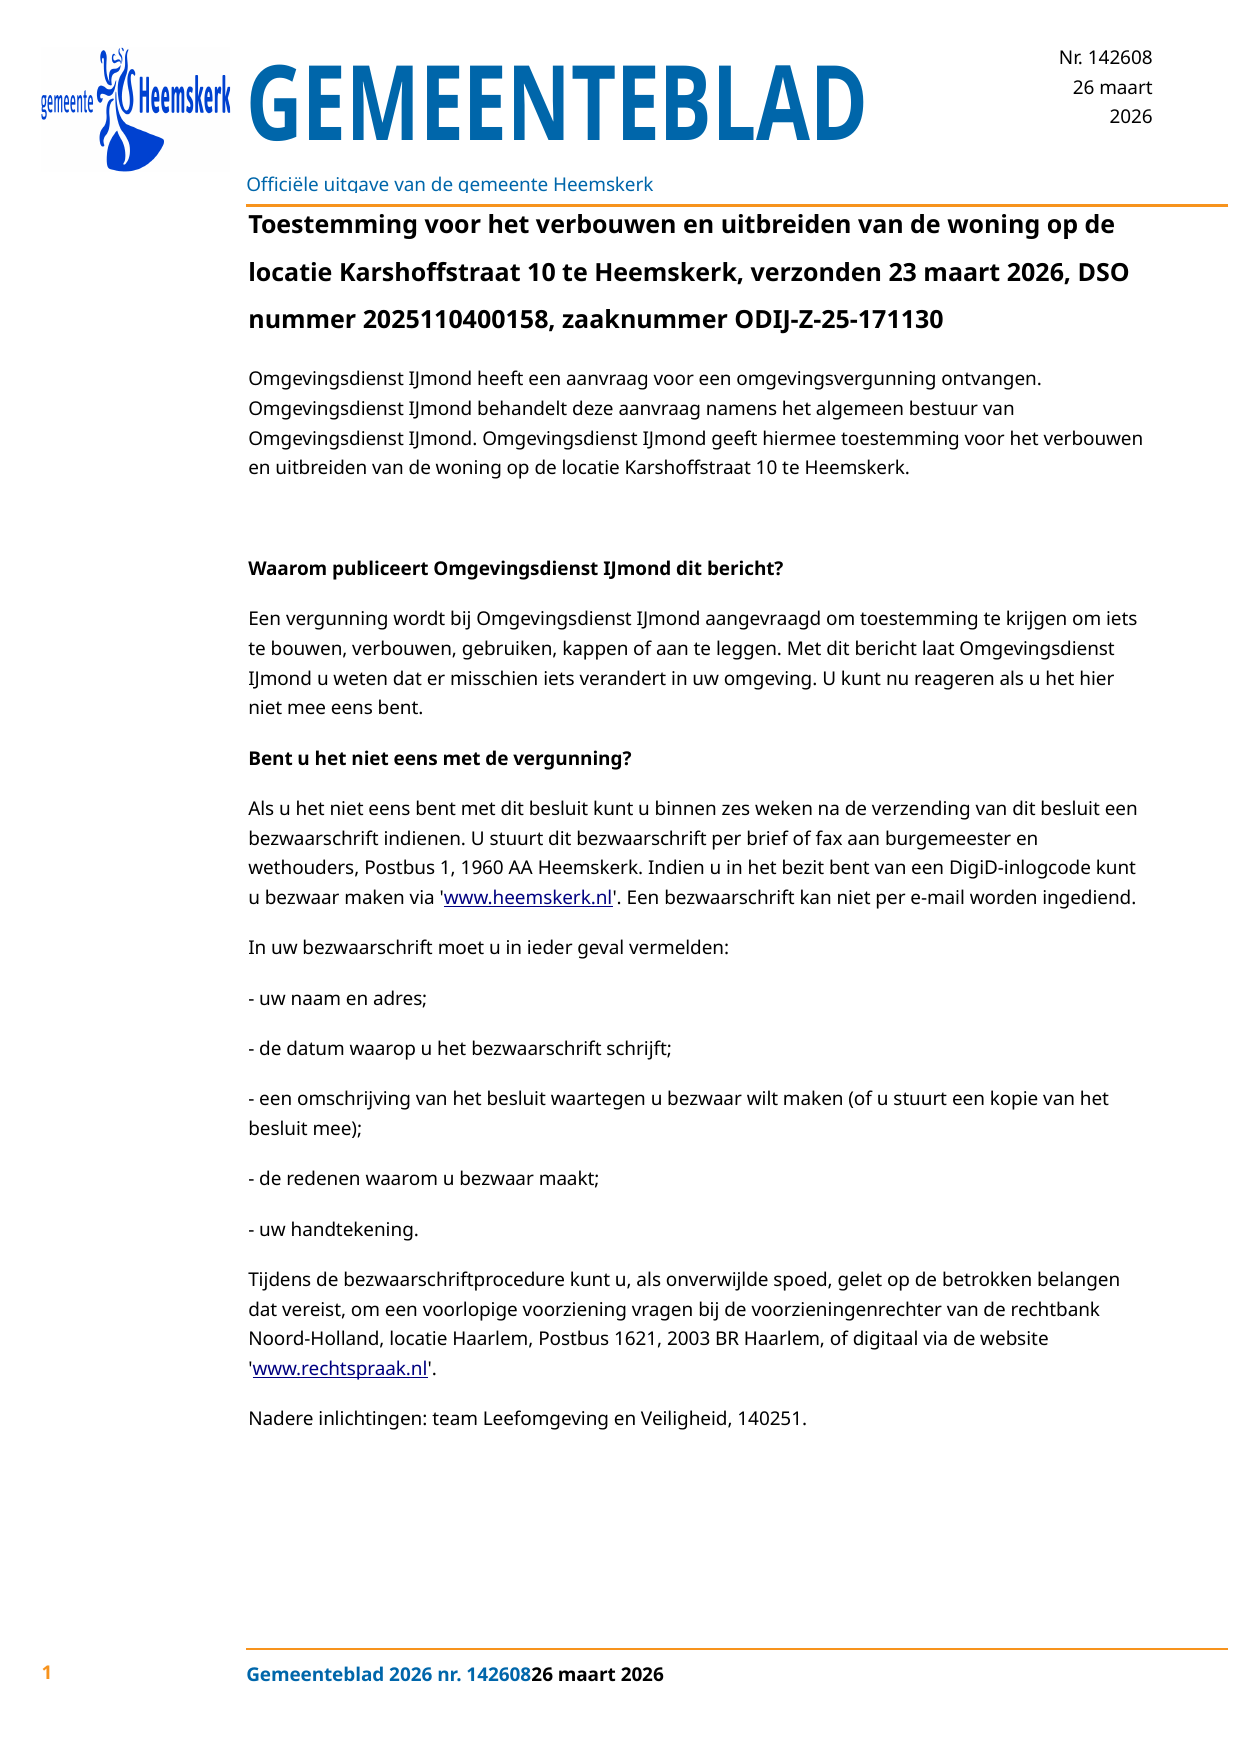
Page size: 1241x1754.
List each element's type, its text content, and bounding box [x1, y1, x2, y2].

text Als u het niet eens bent met dit besluit kunt u binnen zes weken na de verzending van dit besluit een bezwaarschrift indienen. U stuurt dit bezwaarschrift per brief of fax aan burgemeester en wethouders, Postbus 1, 1960 AA Heemskerk. Indien u in het bezit bent van een DigiD-inlogcode kunt u bezwaar maken via 'www.heemskerk.nl'. Een bezwaarschrift kan niet per e-mail worden ingediend. [248, 795, 1152, 909]
text - uw handtekening. [248, 1216, 1152, 1242]
text Bent u het niet eens met de vergunning? [248, 745, 1152, 770]
picture [41, 47, 231, 172]
text Tijdens de bezwaarschriftprocedure kunt u, als onverwijlde spoed, gelet op de betrokken belangen dat vereist, om een voorlopige voorziening vragen bij de voorzieningenrechter van de rechtbank Noord-Holland, locatie Haarlem, Postbus 1621, 2003 BR Haarlem, of digitaal via de website 'www.rechtspraak.nl'. [248, 1266, 1152, 1381]
text Nadere inlichtingen: team Leefomgeving en Veiligheid, 140251. [248, 1406, 1152, 1431]
text - de datum waarop u het bezwaarschrift schrijft; [248, 1035, 1152, 1061]
text - de redenen waarom u bezwaar maakt; [248, 1166, 1152, 1191]
text In uw bezwaarschrift moet u in ieder geval vermelden: [248, 934, 1152, 960]
text Waarom publiceert Omgevingsdienst IJmond dit bericht? [248, 555, 1152, 581]
text Omgevingsdienst IJmond heeft een aanvraag voor een omgevingsvergunning ontvangen. Omgevingsdienst IJmond behandelt deze aanvraag namens het algemeen bestuur van Omgevingsdienst IJmond. Omgevingsdienst IJmond geeft hiermee toestemming voor het verbouwen en uitbreiden van de woning op de locatie Karshoffstraat 10 te Heemskerk. [248, 366, 1152, 480]
text - uw naam en adres; [248, 985, 1152, 1010]
text Toestemming voor het verbouwen en uitbreiden van de woning op de locatie Karshoffstraat 10 te Heemskerk, verzonden 23 maart 2026, DSO nummer 2025110400158, zaaknummer ODIJ-Z-25-171130 [248, 207, 1152, 336]
text - een omschrijving van het besluit waartegen u bezwaar wilt maken (of u stuurt een kopie van het besluit mee); [248, 1086, 1152, 1141]
text Een vergunning wordt bij Omgevingsdienst IJmond aangevraagd om toestemming te krijgen om iets te bouwen, verbouwen, gebruiken, kappen of aan te leggen. Met dit bericht laat Omgevingsdienst IJmond u weten dat er misschien iets verandert in uw omgeving. U kunt nu reageren als u het hier niet mee eens bent. [248, 606, 1152, 720]
